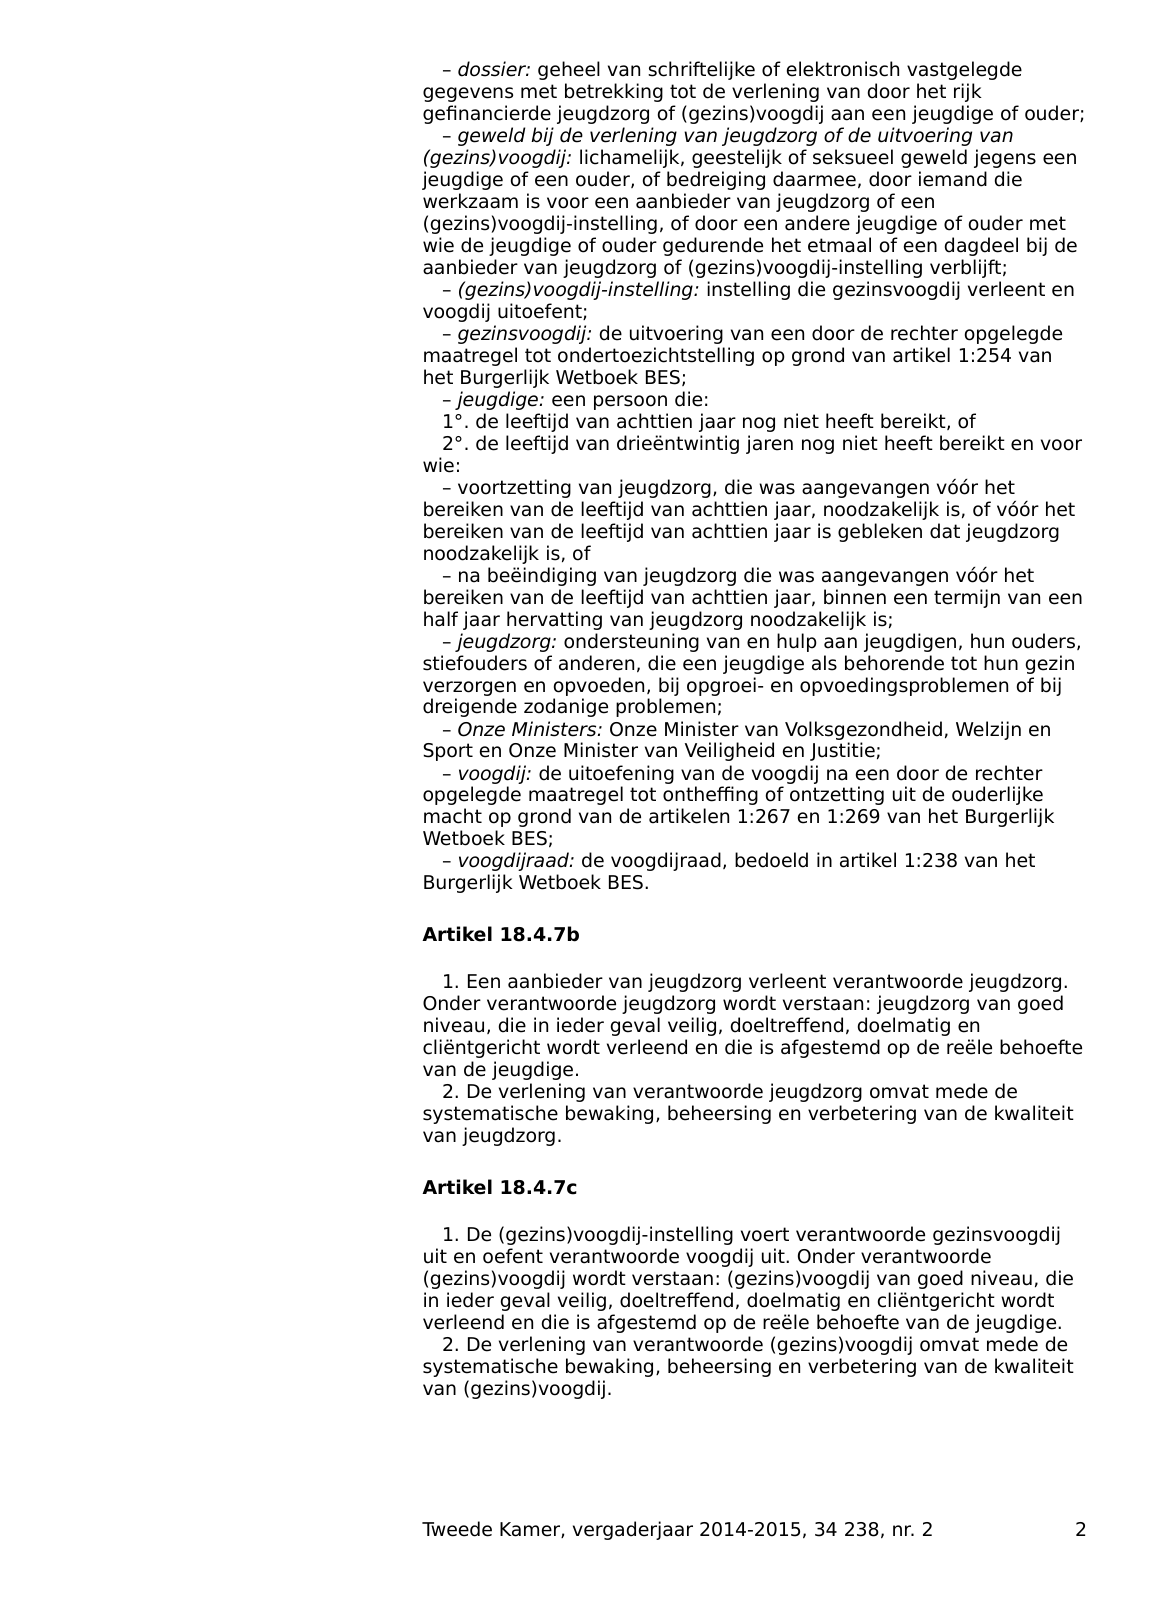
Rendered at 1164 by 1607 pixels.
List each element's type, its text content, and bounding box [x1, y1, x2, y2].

subtitle Artikel 18.4.7c [422, 1177, 1087, 1199]
text 1°. de leeftijd van achttien jaar nog niet heeft bereikt, of [422, 411, 1087, 433]
text – jeugdige: een persoon die: [422, 389, 1087, 411]
text 2°. de leeftijd van drieëntwintig jaren nog niet heeft bereikt en voor wie: [422, 433, 1087, 477]
text 2. De verlening van verantwoorde jeugdzorg omvat mede de systematische bewaking, beheersing en verbetering van de kwaliteit van jeugdzorg. [422, 1081, 1087, 1147]
text – voogdij: de uitoefening van de voogdij na een door de rechter opgelegde maatregel tot ontheffing of ontzetting uit de ouderlijke macht op grond van de artikelen 1:267 en 1:269 van het Burgerlijk Wetboek BES; [422, 762, 1087, 850]
text – voortzetting van jeugdzorg, die was aangevangen vóór het bereiken van de leeftijd van achttien jaar, noodzakelijk is, of vóór het bereiken van de leeftijd van achttien jaar is gebleken dat jeugdzorg noodzakelijk is, of [422, 477, 1087, 564]
subtitle Artikel 18.4.7b [422, 924, 1087, 946]
text – (gezins)voogdij-instelling: instelling die gezinsvoogdij verleent en voogdij uitoefent; [422, 279, 1087, 323]
text – jeugdzorg: ondersteuning van en hulp aan jeugdigen, hun ouders, stiefouders of anderen, die een jeugdige als behorende tot hun gezin verzorgen en opvoeden, bij opgroei- en opvoedingsproblemen of bij dreigende zodanige problemen; [422, 631, 1087, 718]
text – Onze Ministers: Onze Minister van Volksgezondheid, Welzijn en Sport en Onze Minister van Veiligheid en Justitie; [422, 718, 1087, 762]
text – dossier: geheel van schriftelijke of elektronisch vastgelegde gegevens met betrekking tot de verlening van door het rijk gefinancierde jeugdzorg of (gezins)voogdij aan een jeugdige of ouder; [422, 59, 1087, 125]
text – geweld bij de verlening van jeugdzorg of de uitvoering van (gezins)voogdij: lichamelijk, geestelijk of seksueel geweld jegens een jeugdige of een ouder, of bedreiging daarmee, door iemand die werkzaam is voor een aanbieder van jeugdzorg of een (gezins)voogdij-instelling, of door een andere jeugdige of ouder met wie de jeugdige of ouder gedurende het etmaal of een dagdeel bij de aanbieder van jeugdzorg of (gezins)voogdij-instelling verblijft; [422, 125, 1087, 279]
text 2. De verlening van verantwoorde (gezins)voogdij omvat mede de systematische bewaking, beheersing en verbetering van de kwaliteit van (gezins)voogdij. [422, 1334, 1087, 1400]
text – na beëindiging van jeugdzorg die was aangevangen vóór het bereiken van de leeftijd van achttien jaar, binnen een termijn van een half jaar hervatting van jeugdzorg noodzakelijk is; [422, 564, 1087, 631]
text 1. De (gezins)voogdij-instelling voert verantwoorde gezinsvoogdij uit en oefent verantwoorde voogdij uit. Onder verantwoorde (gezins)voogdij wordt verstaan: (gezins)voogdij van goed niveau, die in ieder geval veilig, doeltreffend, doelmatig en cliëntgericht wordt verleend en die is afgestemd op de reële behoefte van de jeugdige. [422, 1224, 1087, 1334]
text – voogdijraad: de voogdijraad, bedoeld in artikel 1:238 van het Burgerlijk Wetboek BES. [422, 850, 1087, 894]
text – gezinsvoogdij: de uitvoering van een door de rechter opgelegde maatregel tot ondertoezichtstelling op grond van artikel 1:254 van het Burgerlijk Wetboek BES; [422, 323, 1087, 389]
text 1. Een aanbieder van jeugdzorg verleent verantwoorde jeugdzorg. Onder verantwoorde jeugdzorg wordt verstaan: jeugdzorg van goed niveau, die in ieder geval veilig, doeltreffend, doelmatig en cliëntgericht wordt verleend en die is afgestemd op de reële behoefte van de jeugdige. [422, 971, 1087, 1081]
